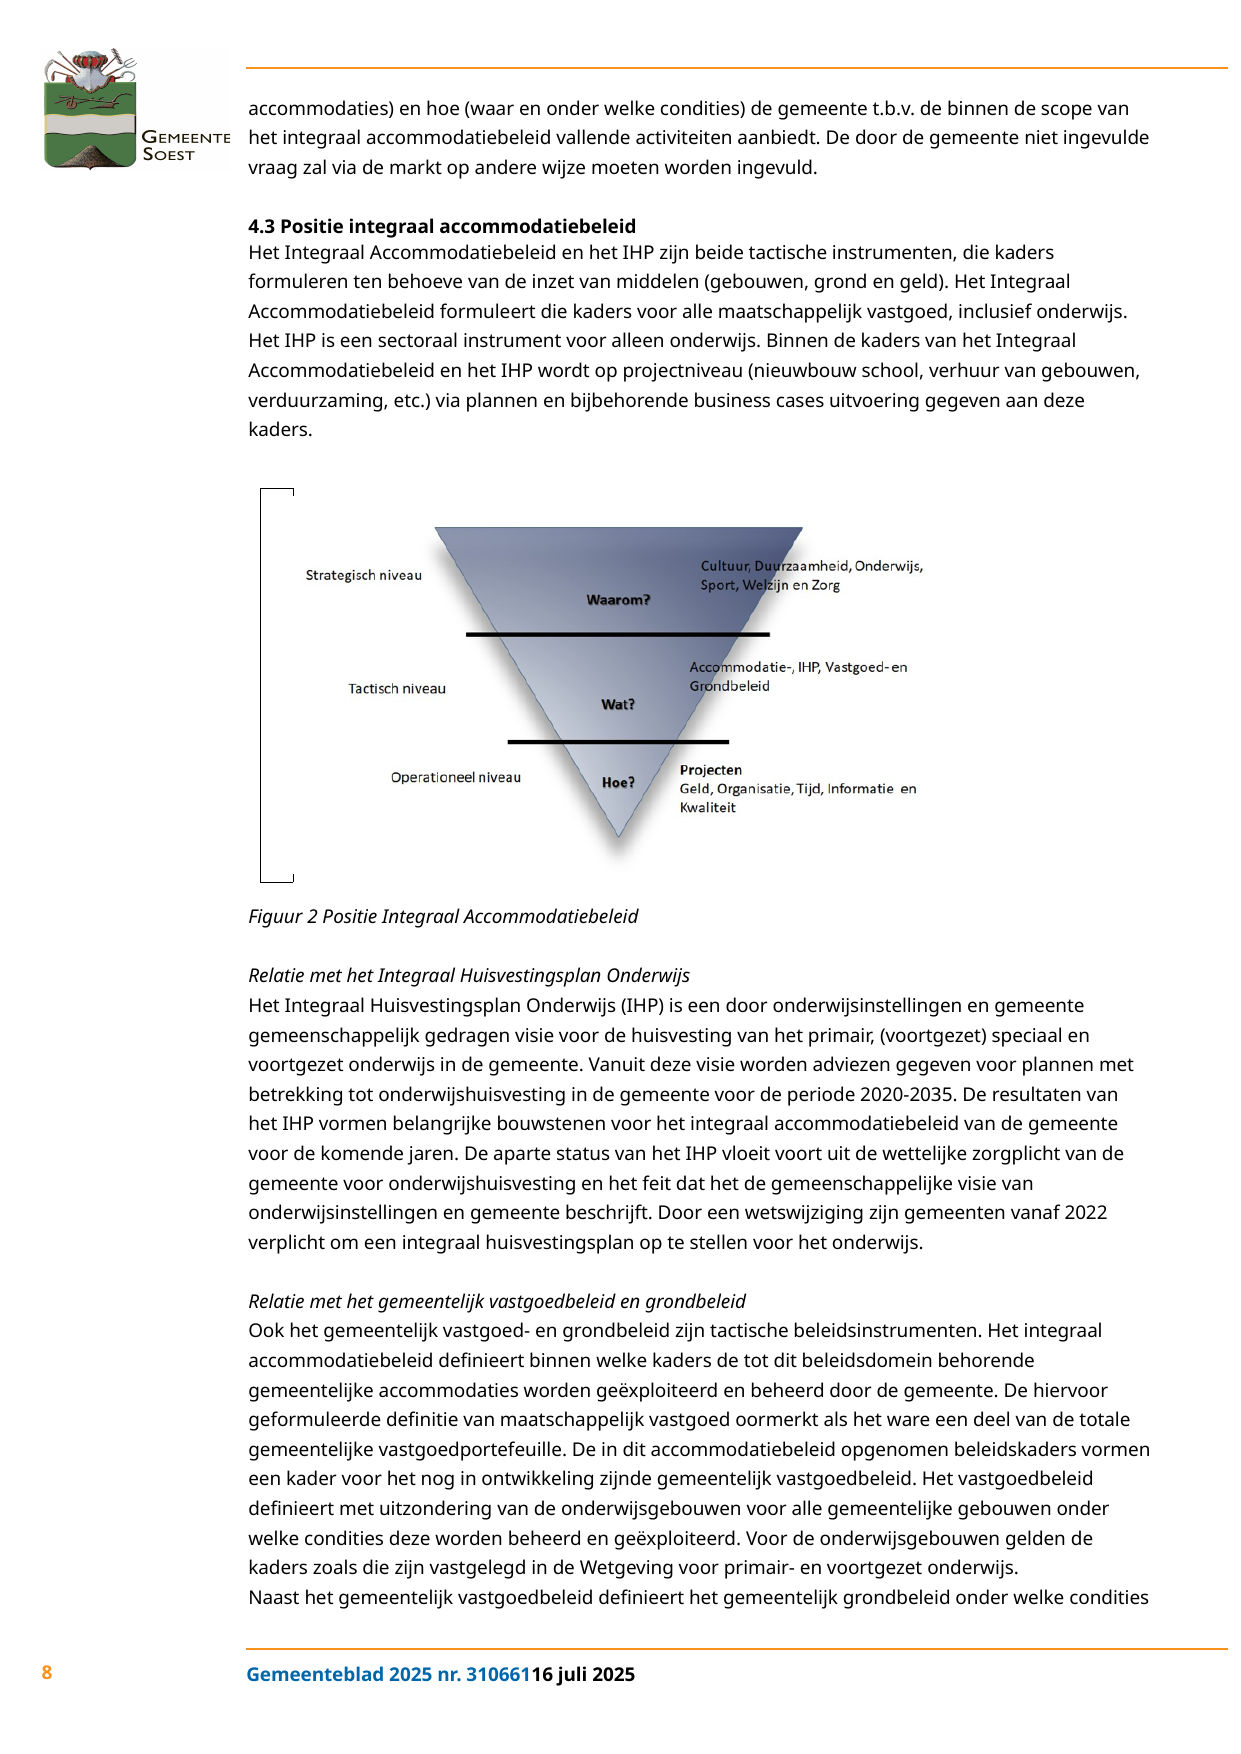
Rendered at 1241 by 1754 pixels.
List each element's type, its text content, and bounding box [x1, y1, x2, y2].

text Figuur 2 Positie Integraal Accommodatiebeleid [248, 903, 1152, 929]
text Het Integraal Huisvestingsplan Onderwijs (IHP) is een door onderwijsinstellingen en gemeente gemeenschappelijk gedragen visie voor de huisvesting van het primair, (voortgezet) speciaal en voortgezet onderwijs in de gemeente. Vanuit deze visie worden adviezen gegeven voor plannen met betrekking tot onderwijshuisvesting in de gemeente voor de periode 2020‐2035. De resultaten van het IHP vormen belangrijke bouwstenen voor het integraal accommodatiebeleid van de gemeente voor de komende jaren. De aparte status van het IHP vloeit voort uit de wettelijke zorgplicht van de gemeente voor onderwijshuisvesting en het feit dat het de gemeenschappelijke visie van onderwijsinstellingen en gemeente beschrijft. Door een wetswijziging zijn gemeenten vanaf 2022 verplicht om een integraal huisvestingsplan op te stellen voor het onderwijs. [248, 992, 1152, 1254]
text accommodaties) en hoe (waar en onder welke condities) de gemeente t.b.v. de binnen de scope van het integraal accommodatiebeleid vallende activiteiten aanbiedt. De door de gemeente niet ingevulde vraag zal via de markt op andere wijze moeten worden ingevuld. [248, 95, 1152, 180]
text Het Integraal Accommodatiebeleid en het IHP zijn beide tactische instrumenten, die kaders formuleren ten behoeve van de inzet van middelen (gebouwen, grond en geld). Het Integraal Accommodatiebeleid formuleert die kaders voor alle maatschappelijk vastgoed, inclusief onderwijs. Het IHP is een sectoraal instrument voor alleen onderwijs. Binnen de kaders van het Integraal Accommodatiebeleid en het IHP wordt op projectniveau (nieuwbouw school, verhuur van gebouwen, verduurzaming, etc.) via plannen en bijbehorende business cases uitvoering gegeven aan deze kaders. [248, 239, 1152, 442]
text Naast het gemeentelijk vastgoedbeleid definieert het gemeentelijk grondbeleid onder welke condities [248, 1584, 1152, 1609]
text 4.3 Positie integraal accommodatiebeleid [248, 213, 1152, 239]
text Relatie met het gemeentelijk vastgoedbeleid en grondbeleid [248, 1288, 1152, 1314]
picture [268, 496, 972, 874]
picture [41, 47, 231, 172]
text Ook het gemeentelijk vastgoed‐ en grondbeleid zijn tactische beleidsinstrumenten. Het integraal accommodatiebeleid definieert binnen welke kaders de tot dit beleidsdomein behorende gemeentelijke accommodaties worden geëxploiteerd en beheerd door de gemeente. De hiervoor geformuleerde definitie van maatschappelijk vastgoed oormerkt als het ware een deel van de totale gemeentelijke vastgoedportefeuille. De in dit accommodatiebeleid opgenomen beleidskaders vormen een kader voor het nog in ontwikkeling zijnde gemeentelijk vastgoedbeleid. Het vastgoedbeleid definieert met uitzondering van de onderwijsgebouwen voor alle gemeentelijke gebouwen onder welke condities deze worden beheerd en geëxploiteerd. Voor de onderwijsgebouwen gelden de kaders zoals die zijn vastgelegd in de Wetgeving voor primair‐ en voortgezet onderwijs. [248, 1318, 1152, 1580]
text Relatie met het Integraal Huisvestingsplan Onderwijs [248, 963, 1152, 988]
